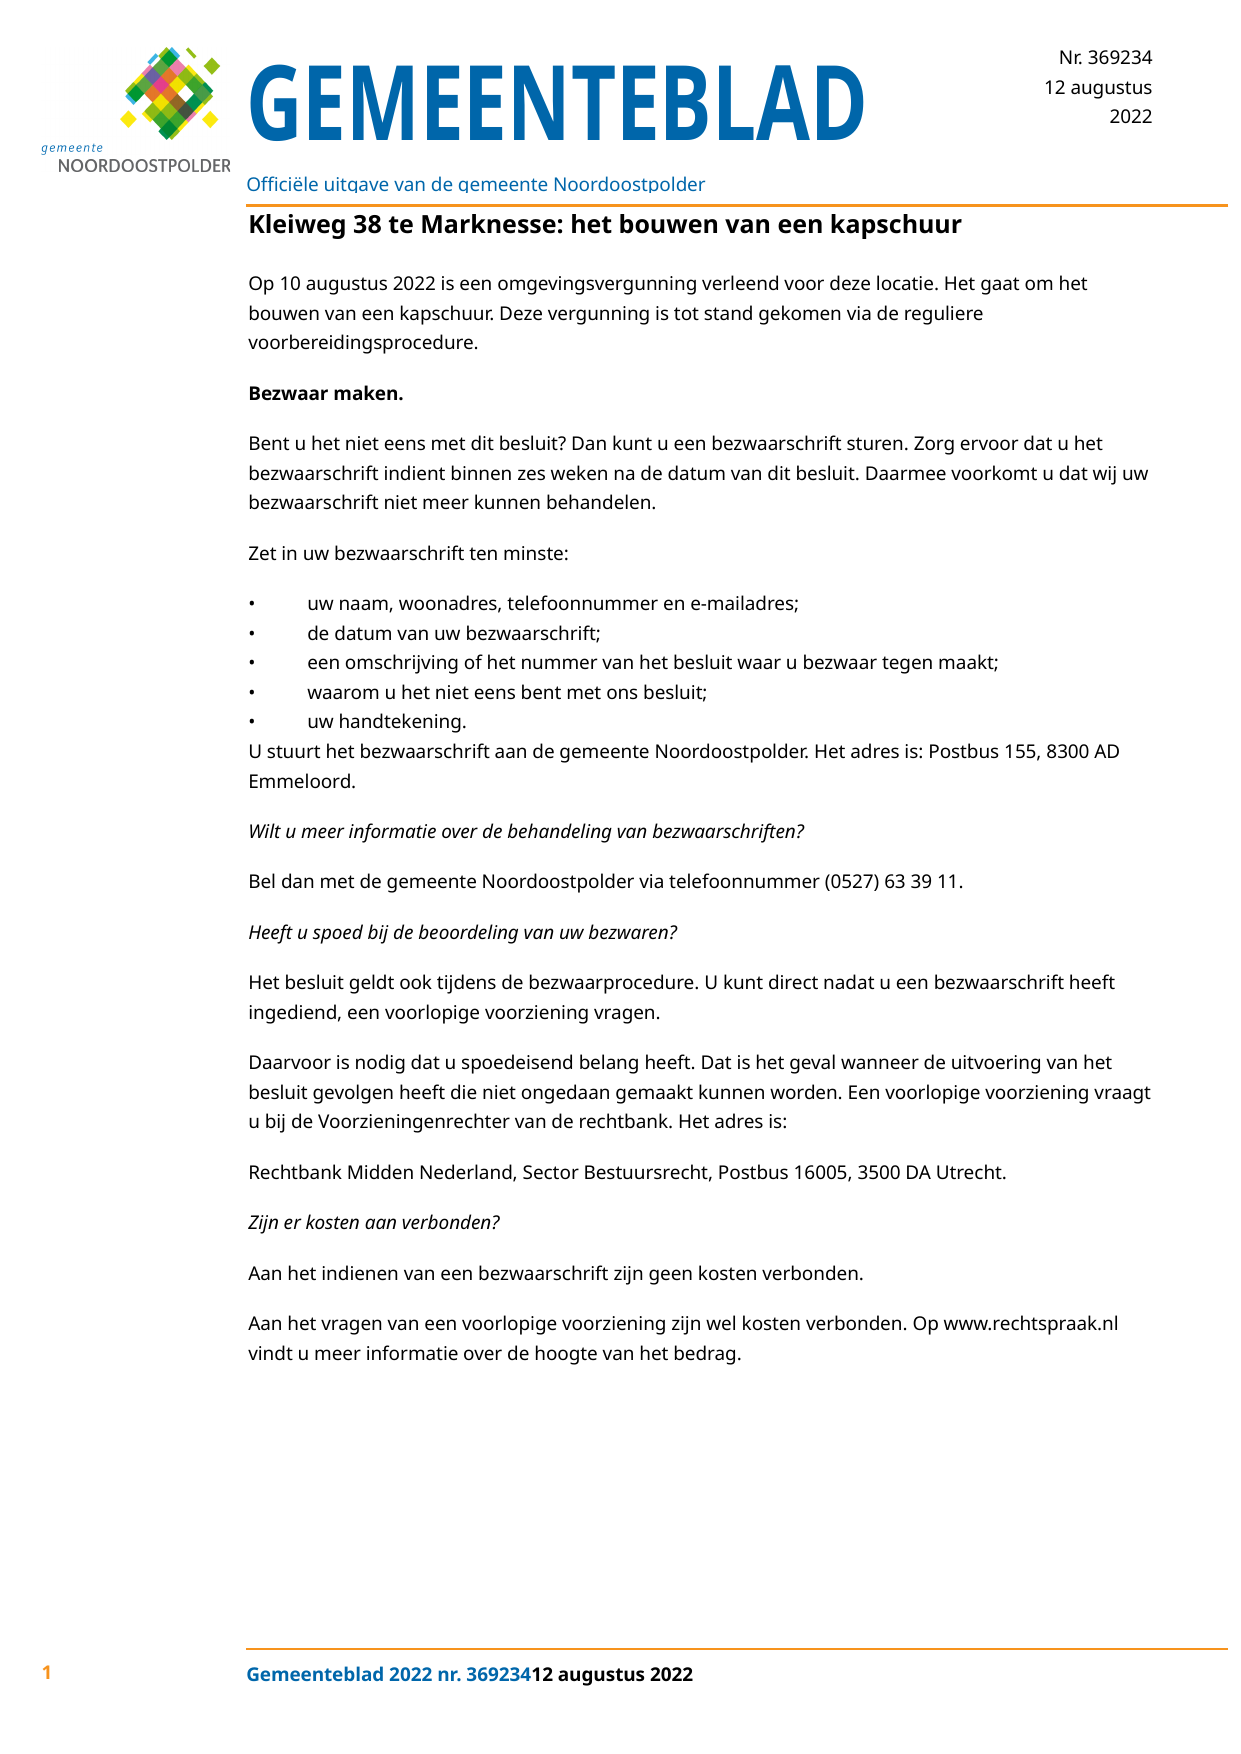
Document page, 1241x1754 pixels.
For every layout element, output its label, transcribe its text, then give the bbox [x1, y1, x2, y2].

picture [41, 47, 231, 172]
list uw naam, woonadres, telefoonnummer en e-mailadres; [248, 590, 1152, 616]
text Bent u het niet eens met dit besluit? Dan kunt u een bezwaarschrift sturen. Zorg ervoor dat u het bezwaarschrift indient binnen zes weken na de datum van dit besluit. Daarmee voorkomt u dat wij uw bezwaarschrift niet meer kunnen behandelen. [248, 430, 1152, 515]
text Aan het indienen van een bezwaarschrift zijn geen kosten verbonden. [248, 1260, 1152, 1286]
list een omschrijving of het nummer van het besluit waar u bezwaar tegen maakt; [248, 649, 1152, 675]
text Heeft u spoed bij de beoordeling van uw bezwaren? [248, 919, 1152, 945]
text Op 10 augustus 2022 is een omgevingsvergunning verleend voor deze locatie. Het gaat om het bouwen van een kapschuur. Deze vergunning is tot stand gekomen via de reguliere voorbereidingsprocedure. [248, 270, 1152, 355]
text Zet in uw bezwaarschrift ten minste: [248, 540, 1152, 566]
text Bel dan met de gemeente Noordoostpolder via telefoonnummer (0527) 63 39 11. [248, 869, 1152, 894]
text Zijn er kosten aan verbonden? [248, 1209, 1152, 1235]
list uw handtekening. [248, 709, 1152, 734]
text Bezwaar maken. [248, 380, 1152, 406]
text Aan het vragen van een voorlopige voorziening zijn wel kosten verbonden. Op www.rechtspraak.nl vindt u meer informatie over de hoogte van het bedrag. [248, 1310, 1152, 1366]
text Kleiweg 38 te Marknesse: het bouwen van een kapschuur [248, 207, 1152, 241]
text Het besluit geldt ook tijdens de bezwaarprocedure. U kunt direct nadat u een bezwaarschrift heeft ingediend, een voorlopige voorziening vragen. [248, 969, 1152, 1025]
text Wilt u meer informatie over de behandeling van bezwaarschriften? [248, 818, 1152, 844]
list de datum van uw bezwaarschrift; [248, 620, 1152, 646]
text U stuurt het bezwaarschrift aan de gemeente Noordoostpolder. Het adres is: Postbus 155, 8300 AD Emmeloord. [248, 738, 1152, 793]
list waarom u het niet eens bent met ons besluit; [248, 679, 1152, 705]
text Rechtbank Midden Nederland, Sector Bestuursrecht, Postbus 16005, 3500 DA Utrecht. [248, 1159, 1152, 1185]
text Daarvoor is nodig dat u spoedeisend belang heeft. Dat is het geval wanneer de uitvoering van het besluit gevolgen heeft die niet ongedaan gemaakt kunnen worden. Een voorlopige voorziening vraagt u bij de Voorzieningenrechter van de rechtbank. Het adres is: [248, 1049, 1152, 1134]
